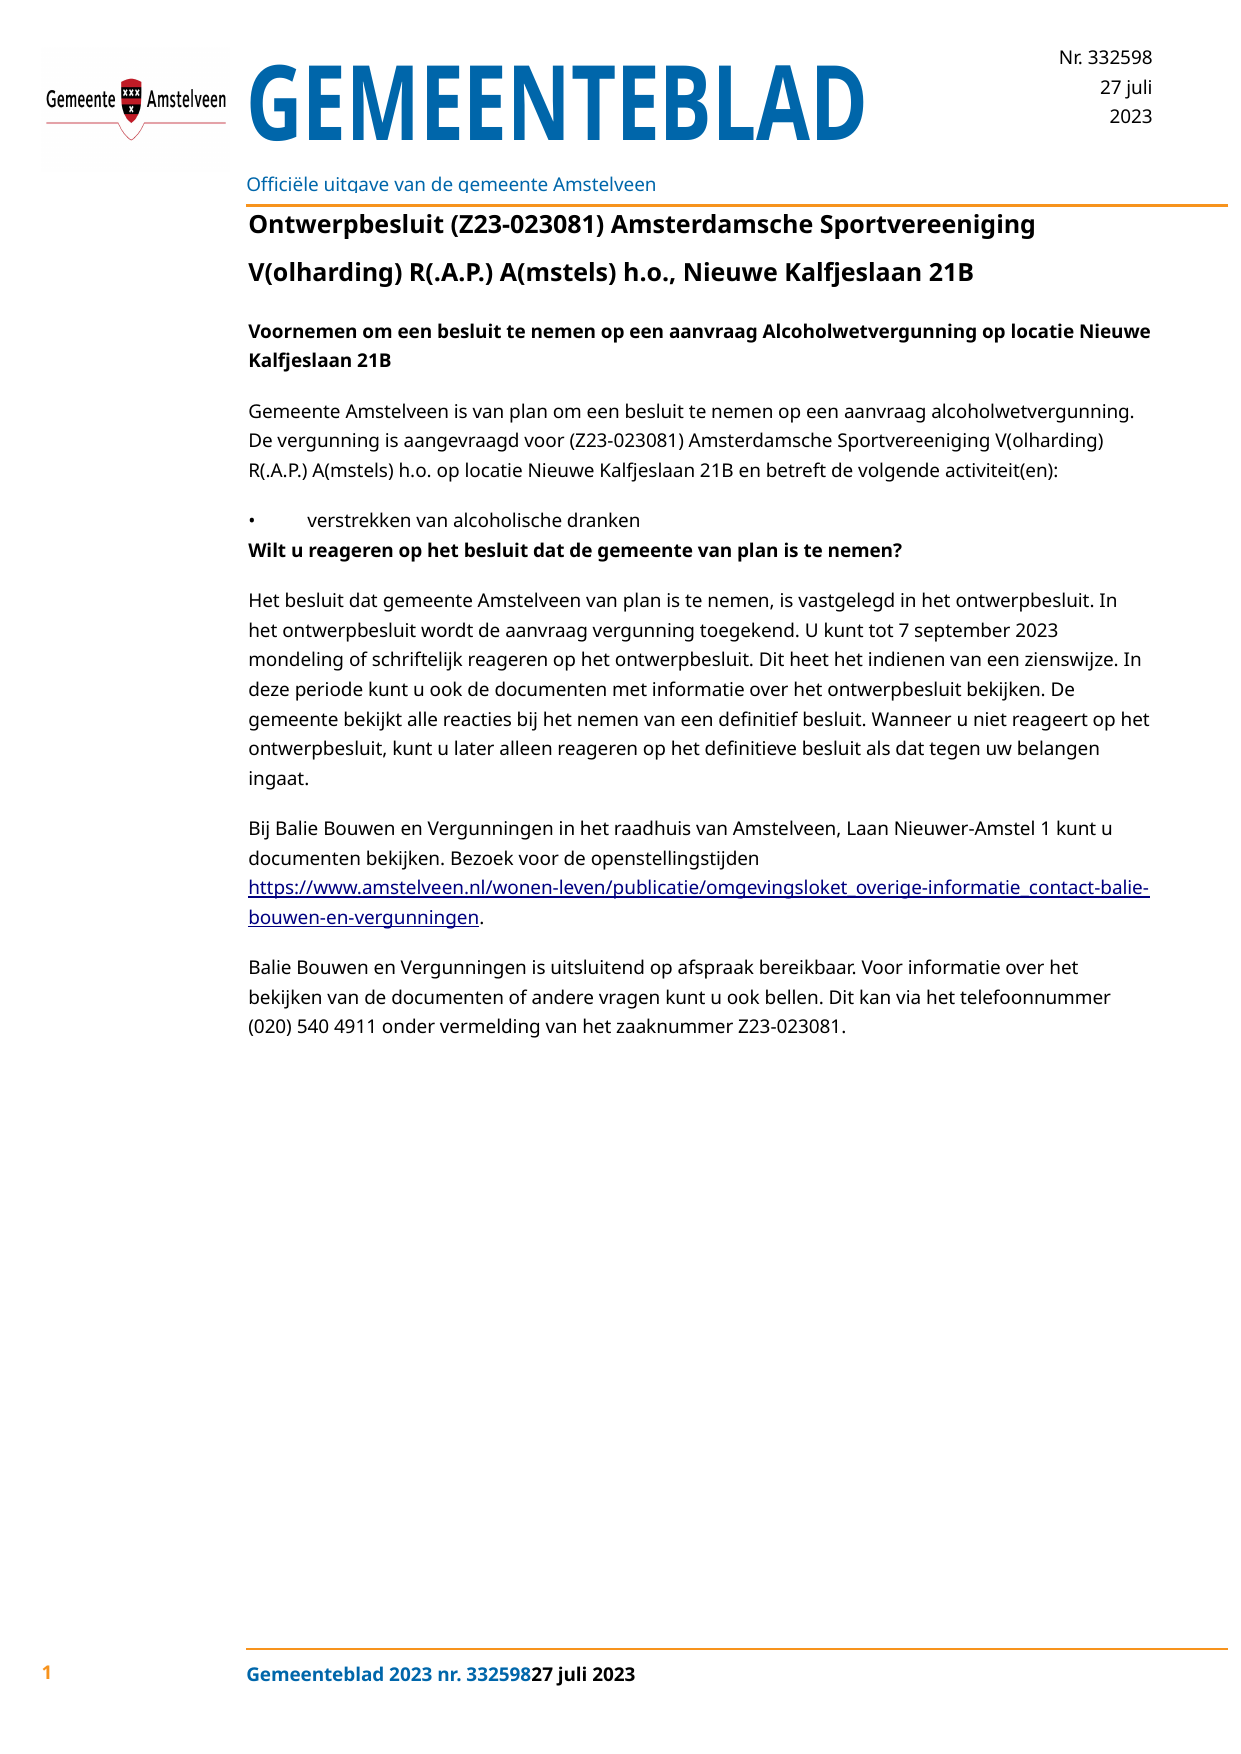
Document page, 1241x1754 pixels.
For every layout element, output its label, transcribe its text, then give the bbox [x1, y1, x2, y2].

text Voornemen om een besluit te nemen op een aanvraag Alcoholwetvergunning op locatie Nieuwe Kalfjeslaan 21B [248, 318, 1152, 373]
text Het besluit dat gemeente Amstelveen van plan is te nemen, is vastgelegd in het ontwerpbesluit. In het ontwerpbesluit wordt de aanvraag vergunning toegekend. U kunt tot 7 september 2023 mondeling of schriftelijk reageren op het ontwerpbesluit. Dit heet het indienen van een zienswijze. In deze periode kunt u ook de documenten met informatie over het ontwerpbesluit bekijken. De gemeente bekijkt alle reacties bij het nemen van een definitief besluit. Wanneer u niet reageert op het ontwerpbesluit, kunt u later alleen reageren op het definitieve besluit als dat tegen uw belangen ingaat. [248, 587, 1152, 791]
text Ontwerpbesluit (Z23-023081) Amsterdamsche Sportvereeniging V(olharding) R(.A.P.) A(mstels) h.o., Nieuwe Kalfjeslaan 21B [248, 207, 1152, 288]
list verstrekken van alcoholische dranken [248, 507, 1152, 533]
picture [41, 47, 231, 172]
text Bij Balie Bouwen en Vergunningen in het raadhuis van Amstelveen, Laan Nieuwer-Amstel 1 kunt u documenten bekijken. Bezoek voor de openstellingstijden https://www.amstelveen.nl/wonen-leven/publicatie/omgevingsloket_overige-informatie_contact-balie-bouwen-en-vergunningen. [248, 815, 1152, 930]
text Wilt u reageren op het besluit dat de gemeente van plan is te nemen? [248, 537, 1152, 563]
text Balie Bouwen en Vergunningen is uitsluitend op afspraak bereikbaar. Voor informatie over het bekijken van de documenten of andere vragen kunt u ook bellen. Dit kan via het telefoonnummer (020) 540 4911 onder vermelding van het zaaknummer Z23-023081. [248, 954, 1152, 1039]
text Gemeente Amstelveen is van plan om een besluit te nemen op een aanvraag alcoholwetvergunning. De vergunning is aangevraagd voor (Z23-023081) Amsterdamsche Sportvereeniging V(olharding) R(.A.P.) A(mstels) h.o. op locatie Nieuwe Kalfjeslaan 21B en betreft de volgende activiteit(en): [248, 398, 1152, 483]
